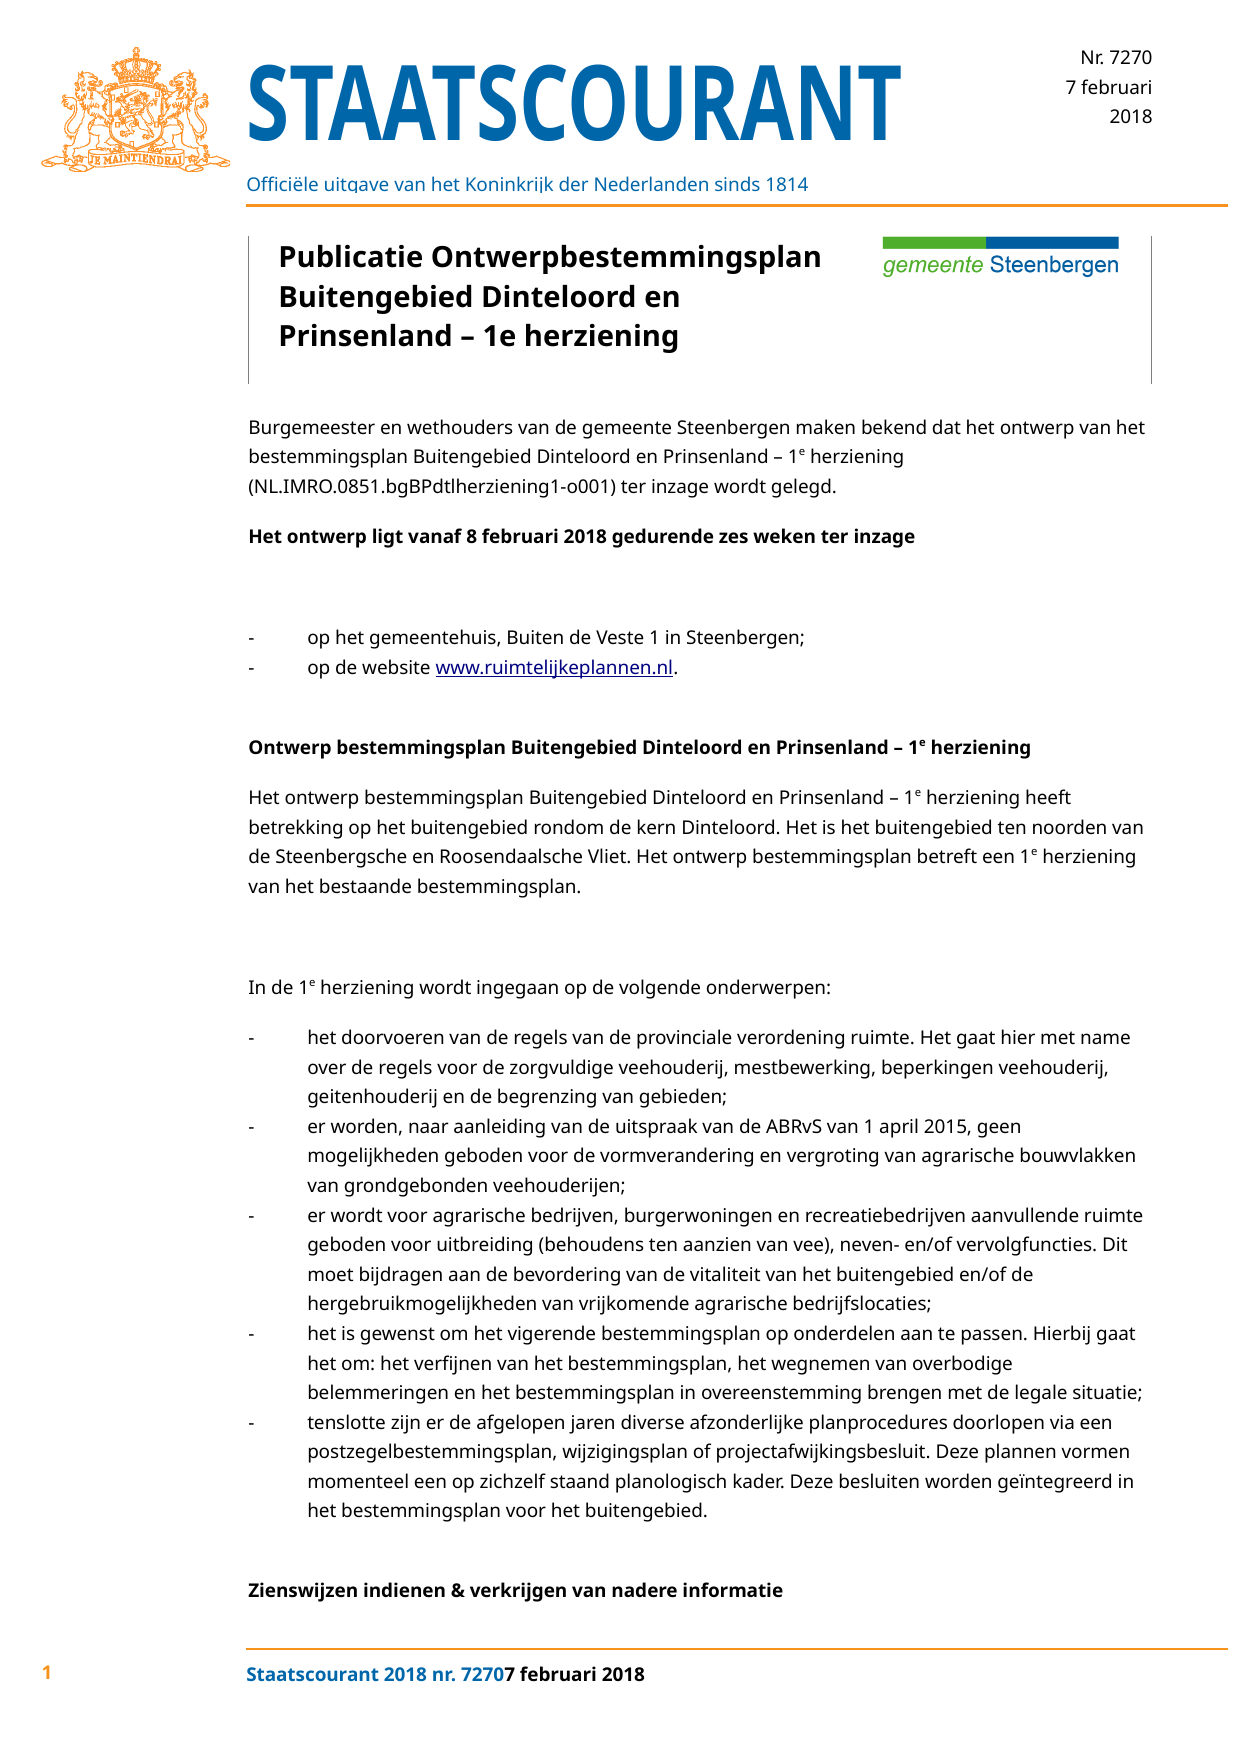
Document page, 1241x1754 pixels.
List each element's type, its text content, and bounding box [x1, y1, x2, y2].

picture [41, 47, 231, 172]
picture [882, 236, 1119, 278]
text Ontwerp bestemmingsplan Buitengebied Dinteloord en Prinsenland – 1e herziening [248, 734, 1152, 760]
text Het ontwerp bestemmingsplan Buitengebied Dinteloord en Prinsenland – 1e herziening heeft betrekking op het buitengebied rondom de kern Dinteloord. Het is het buitengebied ten noorden van de Steenbergsche en Roosendaalsche Vliet. Het ontwerp bestemmingsplan betreft een 1e herziening van het bestaande bestemmingsplan. [248, 784, 1152, 899]
text In de 1e herziening wordt ingegaan op de volgende onderwerpen: [248, 974, 1152, 1000]
list er wordt voor agrarische bedrijven, burgerwoningen en recreatiebedrijven aanvullende ruimte geboden voor uitbreiding (behoudens ten aanzien van vee), neven- en/of vervolgfuncties. Dit moet bijdragen aan de bevordering van de vitaliteit van het buitengebied en/of de hergebruikmogelijkheden van vrijkomende agrarische bedrijfslocaties; [248, 1202, 1152, 1316]
text Burgemeester en wethouders van de gemeente Steenbergen maken bekend dat het ontwerp van het bestemmingsplan Buitengebied Dinteloord en Prinsenland – 1e herziening (NL.IMRO.0851.bgBPdtlherziening1-o001) ter inzage wordt gelegd. [248, 414, 1152, 499]
list tenslotte zijn er de afgelopen jaren diverse afzonderlijke planprocedures doorlopen via een postzegelbestemmingsplan, wijzigingsplan of projectafwijkingsbesluit. Deze plannen vormen momenteel een op zichzelf staand planologisch kader. Deze besluiten worden geïntegreerd in het bestemmingsplan voor het buitengebied. [248, 1409, 1152, 1523]
list er worden, naar aanleiding van de uitspraak van de ABRvS van 1 april 2015, geen mogelijkheden geboden voor de vormverandering en vergroting van agrarische bouwvlakken van grondgebonden veehouderijen; [248, 1113, 1152, 1198]
text Zienswijzen indienen & verkrijgen van nadere informatie [248, 1578, 1152, 1603]
list het is gewenst om het vigerende bestemmingsplan op onderdelen aan te passen. Hierbij gaat het om: het verfijnen van het bestemmingsplan, het wegnemen van overbodige belemmeringen en het bestemmingsplan in overeenstemming brengen met de legale situatie; [248, 1320, 1152, 1405]
list op het gemeentehuis, Buiten de Veste 1 in Steenbergen; [248, 624, 1152, 650]
table_header [850, 236, 1151, 384]
list het doorvoeren van de regels van de provinciale verordening ruimte. Het gaat hier met name over de regels voor de zorgvuldige veehouderij, mestbewerking, beperkingen veehouderij, geitenhouderij en de begrenzing van gebieden; [248, 1024, 1152, 1109]
table_header Publicatie Ontwerpbestemmingsplan Buitengebied Dinteloord en Prinsenland – 1e herziening [249, 236, 850, 384]
list op de website www.ruimtelijkeplannen.nl. [248, 654, 1152, 680]
text Het ontwerp ligt vanaf 8 februari 2018 gedurende zes weken ter inzage [248, 523, 1152, 549]
